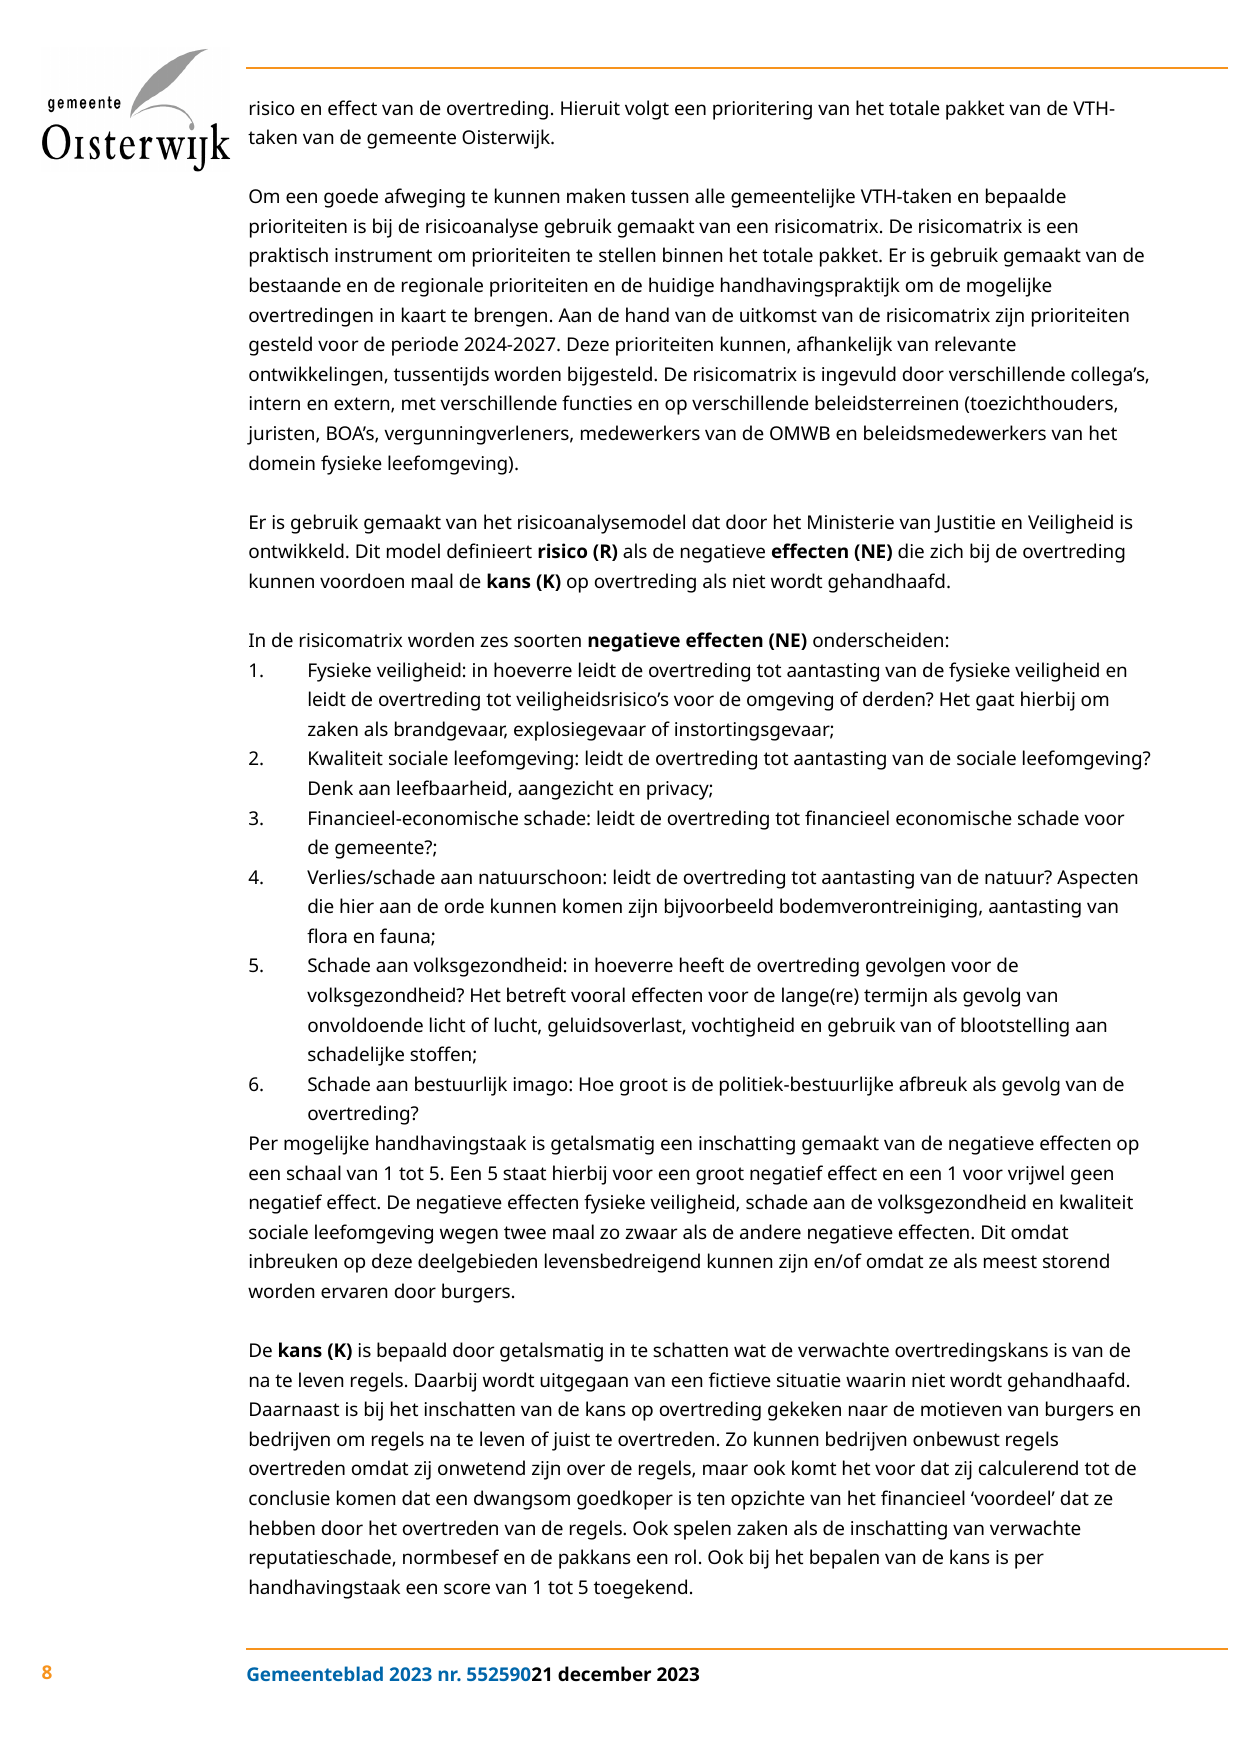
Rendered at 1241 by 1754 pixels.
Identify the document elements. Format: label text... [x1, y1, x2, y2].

list Schade aan bestuurlijk imago: Hoe groot is de politiek-bestuurlijke afbreuk als gevolg van de overtreding? [248, 1071, 1152, 1126]
text Per mogelijke handhavingstaak is getalsmatig een inschatting gemaakt van de negatieve effecten op een schaal van 1 tot 5. Een 5 staat hierbij voor een groot negatief effect en een 1 voor vrijwel geen negatief effect. De negatieve effecten fysieke veiligheid, schade aan de volksgezondheid en kwaliteit sociale leefomgeving wegen twee maal zo zwaar als de andere negatieve effecten. Dit omdat inbreuken op deze deelgebieden levensbedreigend kunnen zijn en/of omdat ze als meest storend worden ervaren door burgers. [248, 1130, 1152, 1304]
text risico en effect van de overtreding. Hieruit volgt een prioritering van het totale pakket van de VTH-taken van de gemeente Oisterwijk. [248, 95, 1152, 150]
text De kans (K) is bepaald door getalsmatig in te schatten wat de verwachte overtredingskans is van de na te leven regels. Daarbij wordt uitgegaan van een fictieve situatie waarin niet wordt gehandhaafd. Daarnaast is bij het inschatten van de kans op overtreding gekeken naar de motieven van burgers en bedrijven om regels na te leven of juist te overtreden. Zo kunnen bedrijven onbewust regels overtreden omdat zij onwetend zijn over de regels, maar ook komt het voor dat zij calculerend tot de conclusie komen dat een dwangsom goedkoper is ten opzichte van het financieel ‘voordeel’ dat ze hebben door het overtreden van de regels. Ook spelen zaken als de inschatting van verwachte reputatieschade, normbesef en de pakkans een rol. Ook bij het bepalen van de kans is per handhavingstaak een score van 1 tot 5 toegekend. [248, 1337, 1152, 1600]
text In de risicomatrix worden zes soorten negatieve effecten (NE) onderscheiden: [248, 627, 1152, 653]
list Fysieke veiligheid: in hoeverre leidt de overtreding tot aantasting van de fysieke veiligheid en leidt de overtreding tot veiligheidsrisico’s voor de omgeving of derden? Het gaat hierbij om zaken als brandgevaar, explosiegevaar of instortingsgevaar; [248, 657, 1152, 742]
picture [41, 47, 231, 172]
list Kwaliteit sociale leefomgeving: leidt de overtreding tot aantasting van de sociale leefomgeving? Denk aan leefbaarheid, aangezicht en privacy; [248, 746, 1152, 801]
list Schade aan volksgezondheid: in hoeverre heeft de overtreding gevolgen voor de volksgezondheid? Het betreft vooral effecten voor de lange(re) termijn als gevolg van onvoldoende licht of lucht, geluidsoverlast, vochtigheid en gebruik van of blootstelling aan schadelijke stoffen; [248, 953, 1152, 1067]
list Financieel-economische schade: leidt de overtreding tot financieel economische schade voor de gemeente?; [248, 805, 1152, 860]
list Verlies/schade aan natuurschoon: leidt de overtreding tot aantasting van de natuur? Aspecten die hier aan de orde kunnen komen zijn bijvoorbeeld bodemverontreiniging, aantasting van flora en fauna; [248, 864, 1152, 949]
text Om een goede afweging te kunnen maken tussen alle gemeentelijke VTH-taken en bepaalde prioriteiten is bij de risicoanalyse gebruik gemaakt van een risicomatrix. De risicomatrix is een praktisch instrument om prioriteiten te stellen binnen het totale pakket. Er is gebruik gemaakt van de bestaande en de regionale prioriteiten en de huidige handhavingspraktijk om de mogelijke overtredingen in kaart te brengen. Aan de hand van de uitkomst van de risicomatrix zijn prioriteiten gesteld voor de periode 2024-2027. Deze prioriteiten kunnen, afhankelijk van relevante ontwikkelingen, tussentijds worden bijgesteld. De risicomatrix is ingevuld door verschillende collega’s, intern en extern, met verschillende functies en op verschillende beleidsterreinen (toezichthouders, juristen, BOA’s, vergunningverleners, medewerkers van de OMWB en beleidsmedewerkers van het domein fysieke leefomgeving). [248, 183, 1152, 476]
text Er is gebruik gemaakt van het risicoanalysemodel dat door het Ministerie van Justitie en Veiligheid is ontwikkeld. Dit model definieert risico (R) als de negatieve effecten (NE) die zich bij de overtreding kunnen voordoen maal de kans (K) op overtreding als niet wordt gehandhaafd. [248, 509, 1152, 594]
